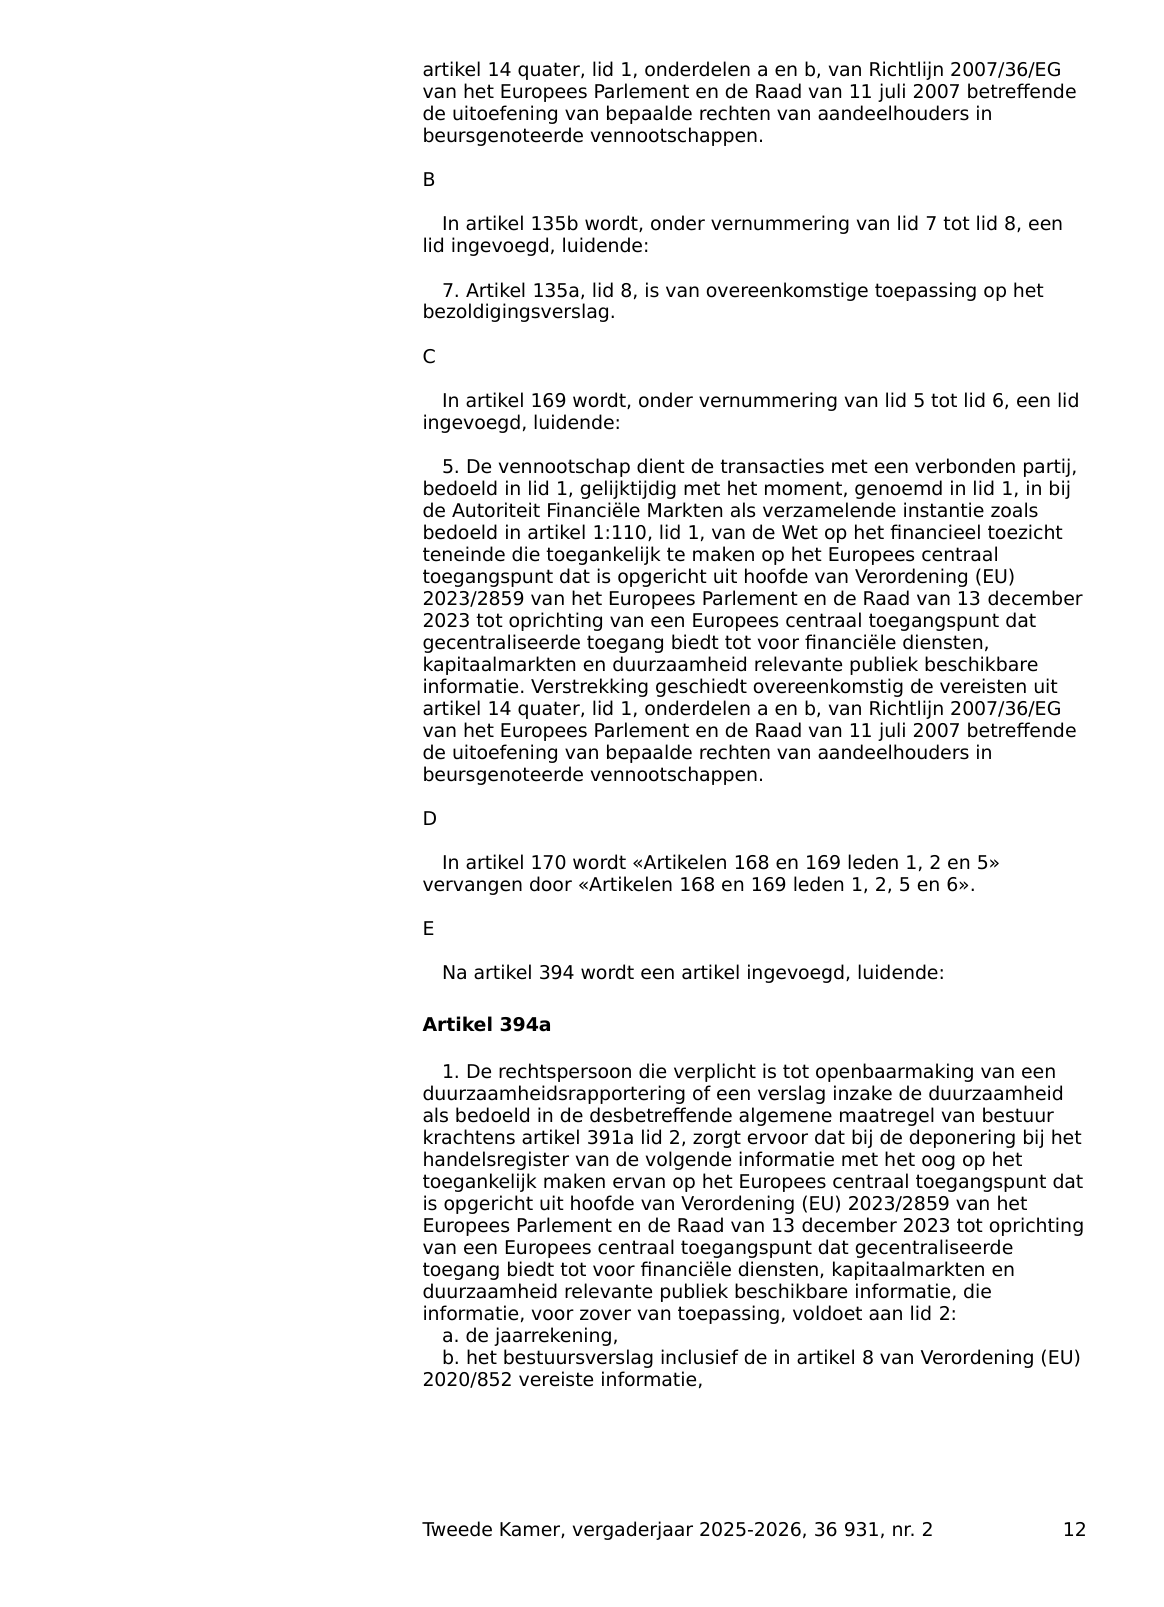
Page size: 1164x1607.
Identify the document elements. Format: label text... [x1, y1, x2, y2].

text B [422, 169, 1087, 191]
text a. de jaarrekening, [422, 1325, 1087, 1347]
text C [422, 346, 1087, 368]
text D [422, 808, 1087, 830]
text In artikel 170 wordt «Artikelen 168 en 169 leden 1, 2 en 5» vervangen door «Artikelen 168 en 169 leden 1, 2, 5 en 6». [422, 852, 1087, 896]
text 7. Artikel 135a, lid 8, is van overeenkomstige toepassing op het bezoldigingsverslag. [422, 279, 1087, 323]
text 5. De vennootschap dient de transacties met een verbonden partij, bedoeld in lid 1, gelijktijdig met het moment, genoemd in lid 1, in bij de Autoriteit Financiële Markten als verzamelende instantie zoals bedoeld in artikel 1:110, lid 1, van de Wet op het financieel toezicht teneinde die toegankelijk te maken op het Europees centraal toegangspunt dat is opgericht uit hoofde van Verordening (EU) 2023/2859 van het Europees Parlement en de Raad van 13 december 2023 tot oprichting van een Europees centraal toegangspunt dat gecentraliseerde toegang biedt tot voor financiële diensten, kapitaalmarkten en duurzaamheid relevante publiek beschikbare informatie. Verstrekking geschiedt overeenkomstig de vereisten uit artikel 14 quater, lid 1, onderdelen a en b, van Richtlijn 2007/36/EG van het Europees Parlement en de Raad van 11 juli 2007 betreffende de uitoefening van bepaalde rechten van aandeelhouders in beursgenoteerde vennootschappen. [422, 456, 1087, 786]
text In artikel 135b wordt, onder vernummering van lid 7 tot lid 8, een lid ingevoegd, luidende: [422, 213, 1087, 257]
text In artikel 169 wordt, onder vernummering van lid 5 tot lid 6, een lid ingevoegd, luidende: [422, 390, 1087, 434]
text b. het bestuursverslag inclusief de in artikel 8 van Verordening (EU) 2020/852 vereiste informatie, [422, 1347, 1087, 1391]
text E [422, 918, 1087, 940]
text Na artikel 394 wordt een artikel ingevoegd, luidende: [422, 962, 1087, 984]
subtitle Artikel 394a [422, 1014, 1087, 1036]
text artikel 14 quater, lid 1, onderdelen a en b, van Richtlijn 2007/36/EG van het Europees Parlement en de Raad van 11 juli 2007 betreffende de uitoefening van bepaalde rechten van aandeelhouders in beursgenoteerde vennootschappen. [422, 59, 1087, 147]
text 1. De rechtspersoon die verplicht is tot openbaarmaking van een duurzaamheidsrapportering of een verslag inzake de duurzaamheid als bedoeld in de desbetreffende algemene maatregel van bestuur krachtens artikel 391a lid 2, zorgt ervoor dat bij de deponering bij het handelsregister van de volgende informatie met het oog op het toegankelijk maken ervan op het Europees centraal toegangspunt dat is opgericht uit hoofde van Verordening (EU) 2023/2859 van het Europees Parlement en de Raad van 13 december 2023 tot oprichting van een Europees centraal toegangspunt dat gecentraliseerde toegang biedt tot voor financiële diensten, kapitaalmarkten en duurzaamheid relevante publiek beschikbare informatie, die informatie, voor zover van toepassing, voldoet aan lid 2: [422, 1061, 1087, 1325]
